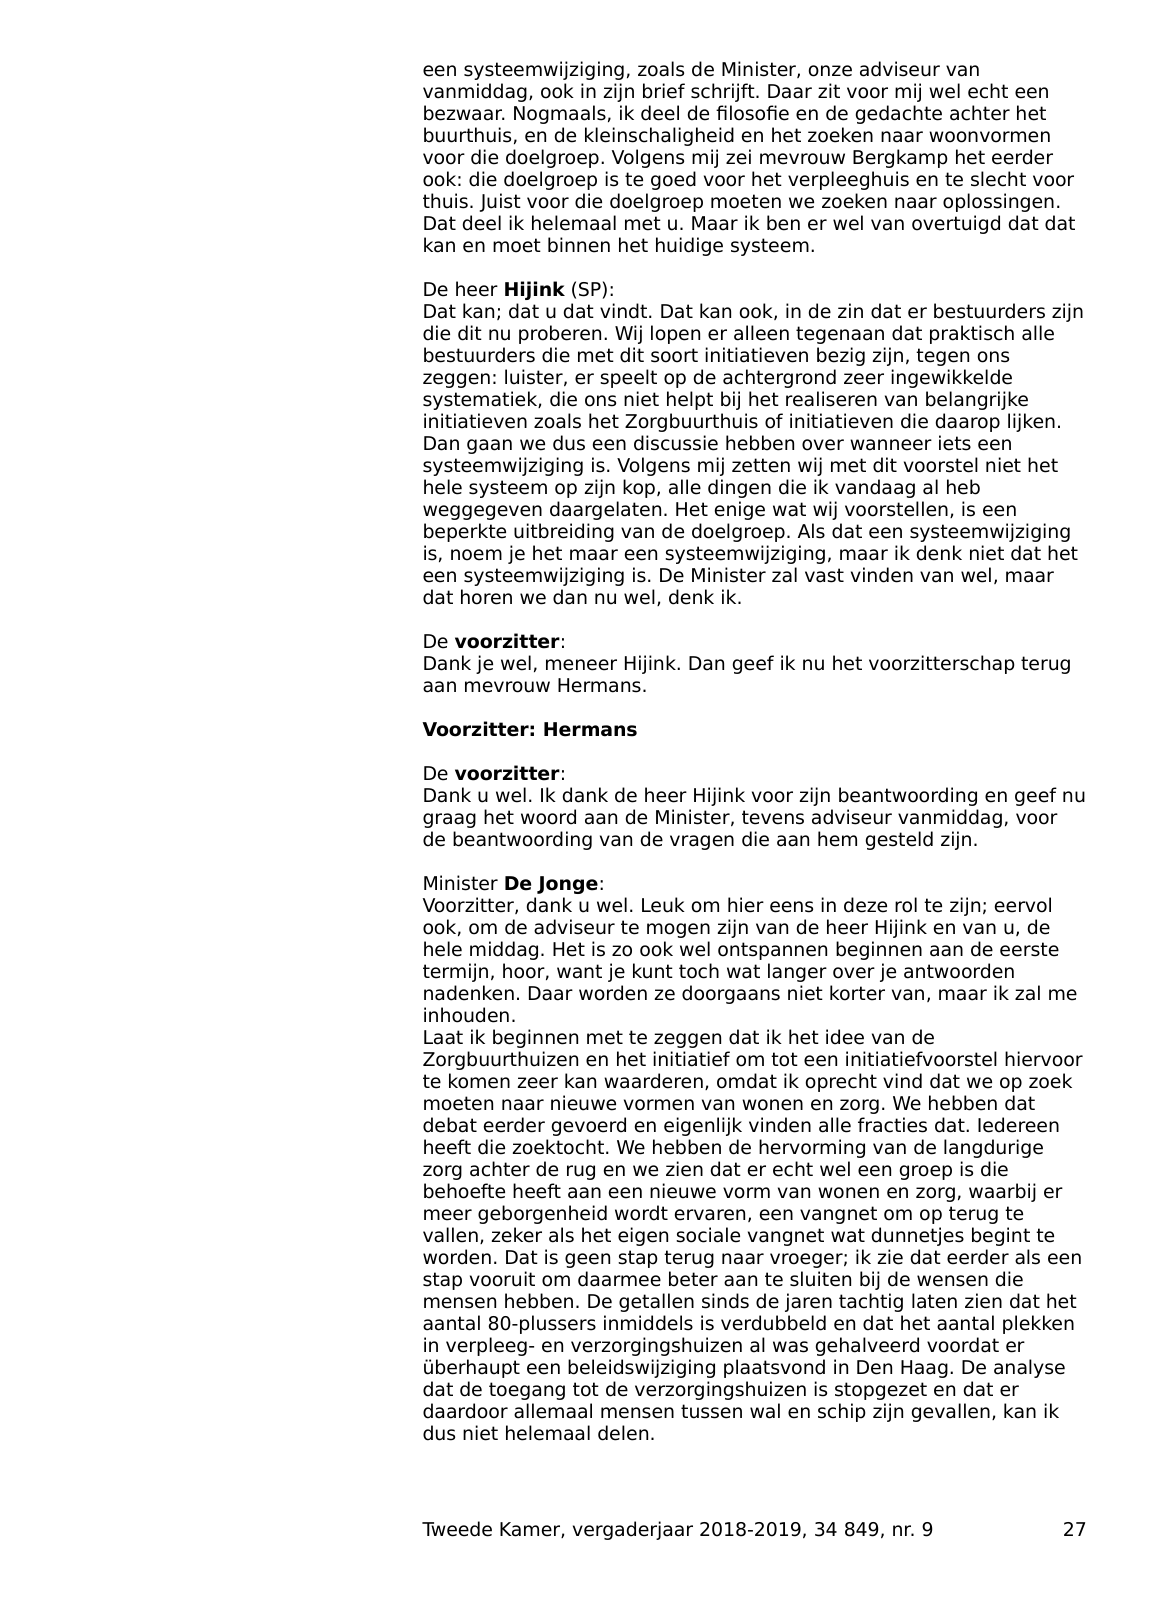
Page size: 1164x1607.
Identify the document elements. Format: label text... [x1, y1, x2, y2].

text Laat ik beginnen met te zeggen dat ik het idee van de Zorgbuurthuizen en het initiatief om tot een initiatiefvoorstel hiervoor te komen zeer kan waarderen, omdat ik oprecht vind dat we op zoek moeten naar nieuwe vormen van wonen en zorg. We hebben dat debat eerder gevoerd en eigenlijk vinden alle fracties dat. Iedereen heeft die zoektocht. We hebben de hervorming van de langdurige zorg achter de rug en we zien dat er echt wel een groep is die behoefte heeft aan een nieuwe vorm van wonen en zorg, waarbij er meer geborgenheid wordt ervaren, een vangnet om op terug te vallen, zeker als het eigen sociale vangnet wat dunnetjes begint te worden. Dat is geen stap terug naar vroeger; ik zie dat eerder als een stap vooruit om daarmee beter aan te sluiten bij de wensen die mensen hebben. De getallen sinds de jaren tachtig laten zien dat het aantal 80-plussers inmiddels is verdubbeld en dat het aantal plekken in verpleeg- en verzorgingshuizen al was gehalveerd voordat er überhaupt een beleidswijziging plaatsvond in Den Haag. De analyse dat de toegang tot de verzorgingshuizen is stopgezet en dat er daardoor allemaal mensen tussen wal en schip zijn gevallen, kan ik dus niet helemaal delen. [422, 1027, 1087, 1445]
text Voorzitter, dank u wel. Leuk om hier eens in deze rol te zijn; eervol ook, om de adviseur te mogen zijn van de heer Hijink en van u, de hele middag. Het is zo ook wel ontspannen beginnen aan de eerste termijn, hoor, want je kunt toch wat langer over je antwoorden nadenken. Daar worden ze doorgaans niet korter van, maar ik zal me inhouden. [422, 895, 1087, 1027]
text Dank u wel. Ik dank de heer Hijink voor zijn beantwoording en geef nu graag het woord aan de Minister, tevens adviseur vanmiddag, voor de beantwoording van de vragen die aan hem gesteld zijn. [422, 785, 1087, 851]
text De voorzitter: [422, 631, 1087, 653]
text De heer Hijink (SP): [422, 279, 1087, 301]
text Minister De Jonge: [422, 873, 1087, 895]
text een systeemwijziging, zoals de Minister, onze adviseur van vanmiddag, ook in zijn brief schrijft. Daar zit voor mij wel echt een bezwaar. Nogmaals, ik deel de filosofie en de gedachte achter het buurthuis, en de kleinschaligheid en het zoeken naar woonvormen voor die doelgroep. Volgens mij zei mevrouw Bergkamp het eerder ook: die doelgroep is te goed voor het verpleeghuis en te slecht voor thuis. Juist voor die doelgroep moeten we zoeken naar oplossingen. Dat deel ik helemaal met u. Maar ik ben er wel van overtuigd dat dat kan en moet binnen het huidige systeem. [422, 59, 1087, 257]
text De voorzitter: [422, 763, 1087, 785]
text Dat kan; dat u dat vindt. Dat kan ook, in de zin dat er bestuurders zijn die dit nu proberen. Wij lopen er alleen tegenaan dat praktisch alle bestuurders die met dit soort initiatieven bezig zijn, tegen ons zeggen: luister, er speelt op de achtergrond zeer ingewikkelde systematiek, die ons niet helpt bij het realiseren van belangrijke initiatieven zoals het Zorgbuurthuis of initiatieven die daarop lijken. Dan gaan we dus een discussie hebben over wanneer iets een systeemwijziging is. Volgens mij zetten wij met dit voorstel niet het hele systeem op zijn kop, alle dingen die ik vandaag al heb weggegeven daargelaten. Het enige wat wij voorstellen, is een beperkte uitbreiding van de doelgroep. Als dat een systeemwijziging is, noem je het maar een systeemwijziging, maar ik denk niet dat het een systeemwijziging is. De Minister zal vast vinden van wel, maar dat horen we dan nu wel, denk ik. [422, 301, 1087, 609]
text Dank je wel, meneer Hijink. Dan geef ik nu het voorzitterschap terug aan mevrouw Hermans. [422, 653, 1087, 697]
subtitle Voorzitter: Hermans [422, 719, 1087, 741]
